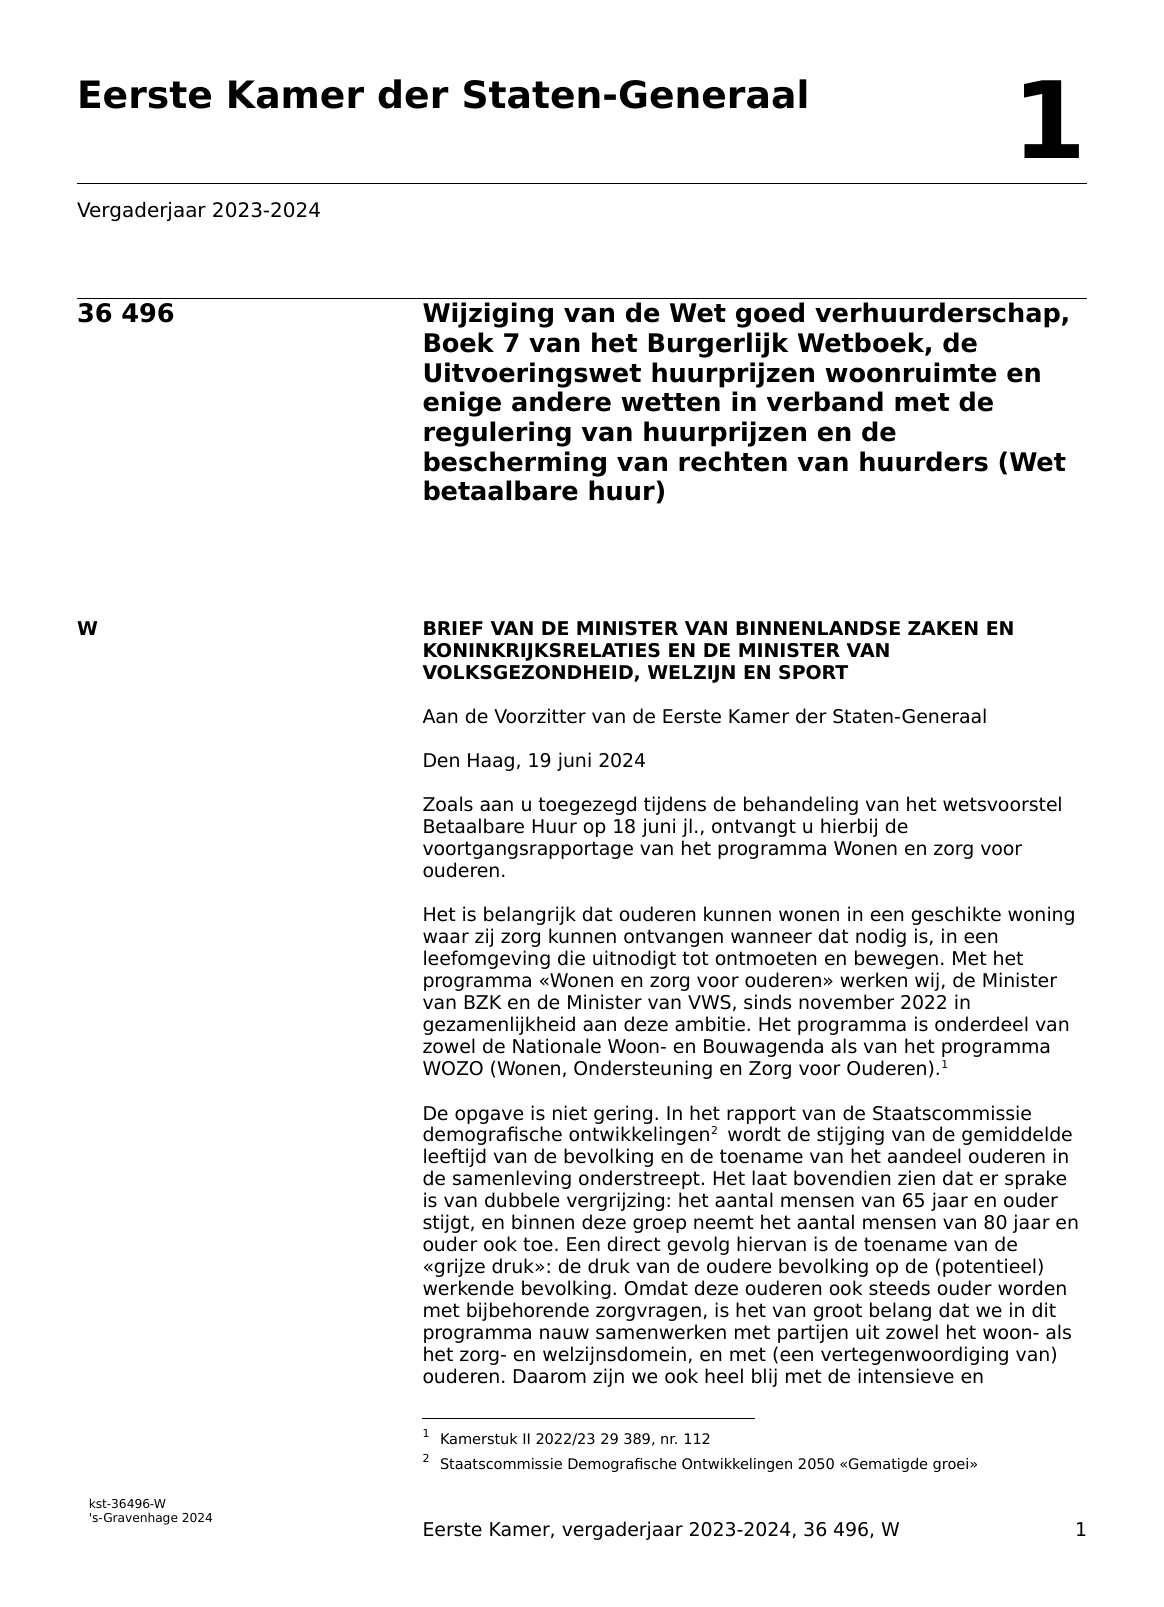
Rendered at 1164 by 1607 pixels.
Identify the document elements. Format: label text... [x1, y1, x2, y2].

text 's-Gravenhage 2024 [88, 1511, 323, 1525]
text Het is belangrijk dat ouderen kunnen wonen in een geschikte woning waar zij zorg kunnen ontvangen wanneer dat nodig is, in een leefomgeving die uitnodigt tot ontmoeten en bewegen. Met het programma «Wonen en zorg voor ouderen» werken wij, de Minister van BZK en de Minister van VWS, sinds november 2022 in gezamenlijkheid aan deze ambitie. Het programma is onderdeel van zowel de Nationale Woon- en Bouwagenda als van het programma WOZO (Wonen, Ondersteuning en Zorg voor Ouderen). [422, 904, 1087, 1080]
table_header Eerste Kamer der Staten-Generaal [77, 59, 886, 183]
text Kamerstuk II 2022/23 29 389, nr. 112 [422, 1427, 1087, 1449]
text kst-36496-W [88, 1497, 323, 1511]
table_header 1 [886, 59, 1087, 183]
subtitle W BRIEF VAN DE MINISTER VAN BINNENLANDSE ZAKEN EN KONINKRIJKSRELATIES EN DE MINISTER VAN VOLKSGEZONDHEID, WELZIJN EN SPORT [77, 618, 1087, 684]
table_cell Vergaderjaar 2023-2024 [77, 184, 1087, 298]
text Aan de Voorzitter van de Eerste Kamer der Staten-Generaal [422, 706, 1087, 728]
text Den Haag, 19 juni 2024 [422, 750, 1087, 772]
text De opgave is niet gering. In het rapport van de Staatscommissie demografische ontwikkelingen wordt de stijging van de gemiddelde leeftijd van de bevolking en de toename van het aandeel ouderen in de samenleving onderstreept. Het laat bovendien zien dat er sprake is van dubbele vergrijzing: het aantal mensen van 65 jaar en ouder stijgt, en binnen deze groep neemt het aantal mensen van 80 jaar en ouder ook toe. Een direct gevolg hiervan is de toename van de «grijze druk»: de druk van de oudere bevolking op de (potentieel) werkende bevolking. Omdat deze ouderen ook steeds ouder worden met bijbehorende zorgvragen, is het van groot belang dat we in dit programma nauw samenwerken met partijen uit zowel het woon- als het zorg- en welzijnsdomein, en met (een vertegenwoordiging van) ouderen. Daarom zijn we ook heel blij met de intensieve en [422, 1102, 1087, 1388]
subtitle 36 496 Wijziging van de Wet goed verhuurderschap, Boek 7 van het Burgerlijk Wetboek, de Uitvoeringswet huurprijzen woonruimte en enige andere wetten in verband met de regulering van huurprijzen en de bescherming van rechten van huurders (Wet betaalbare huur) [77, 299, 1087, 507]
text Staatscommissie Demografische Ontwikkelingen 2050 «Gematigde groei» [422, 1452, 1087, 1474]
text Zoals aan u toegezegd tijdens de behandeling van het wetsvoorstel Betaalbare Huur op 18 juni jl., ontvangt u hierbij de voortgangsrapportage van het programma Wonen en zorg voor ouderen. [422, 794, 1087, 882]
